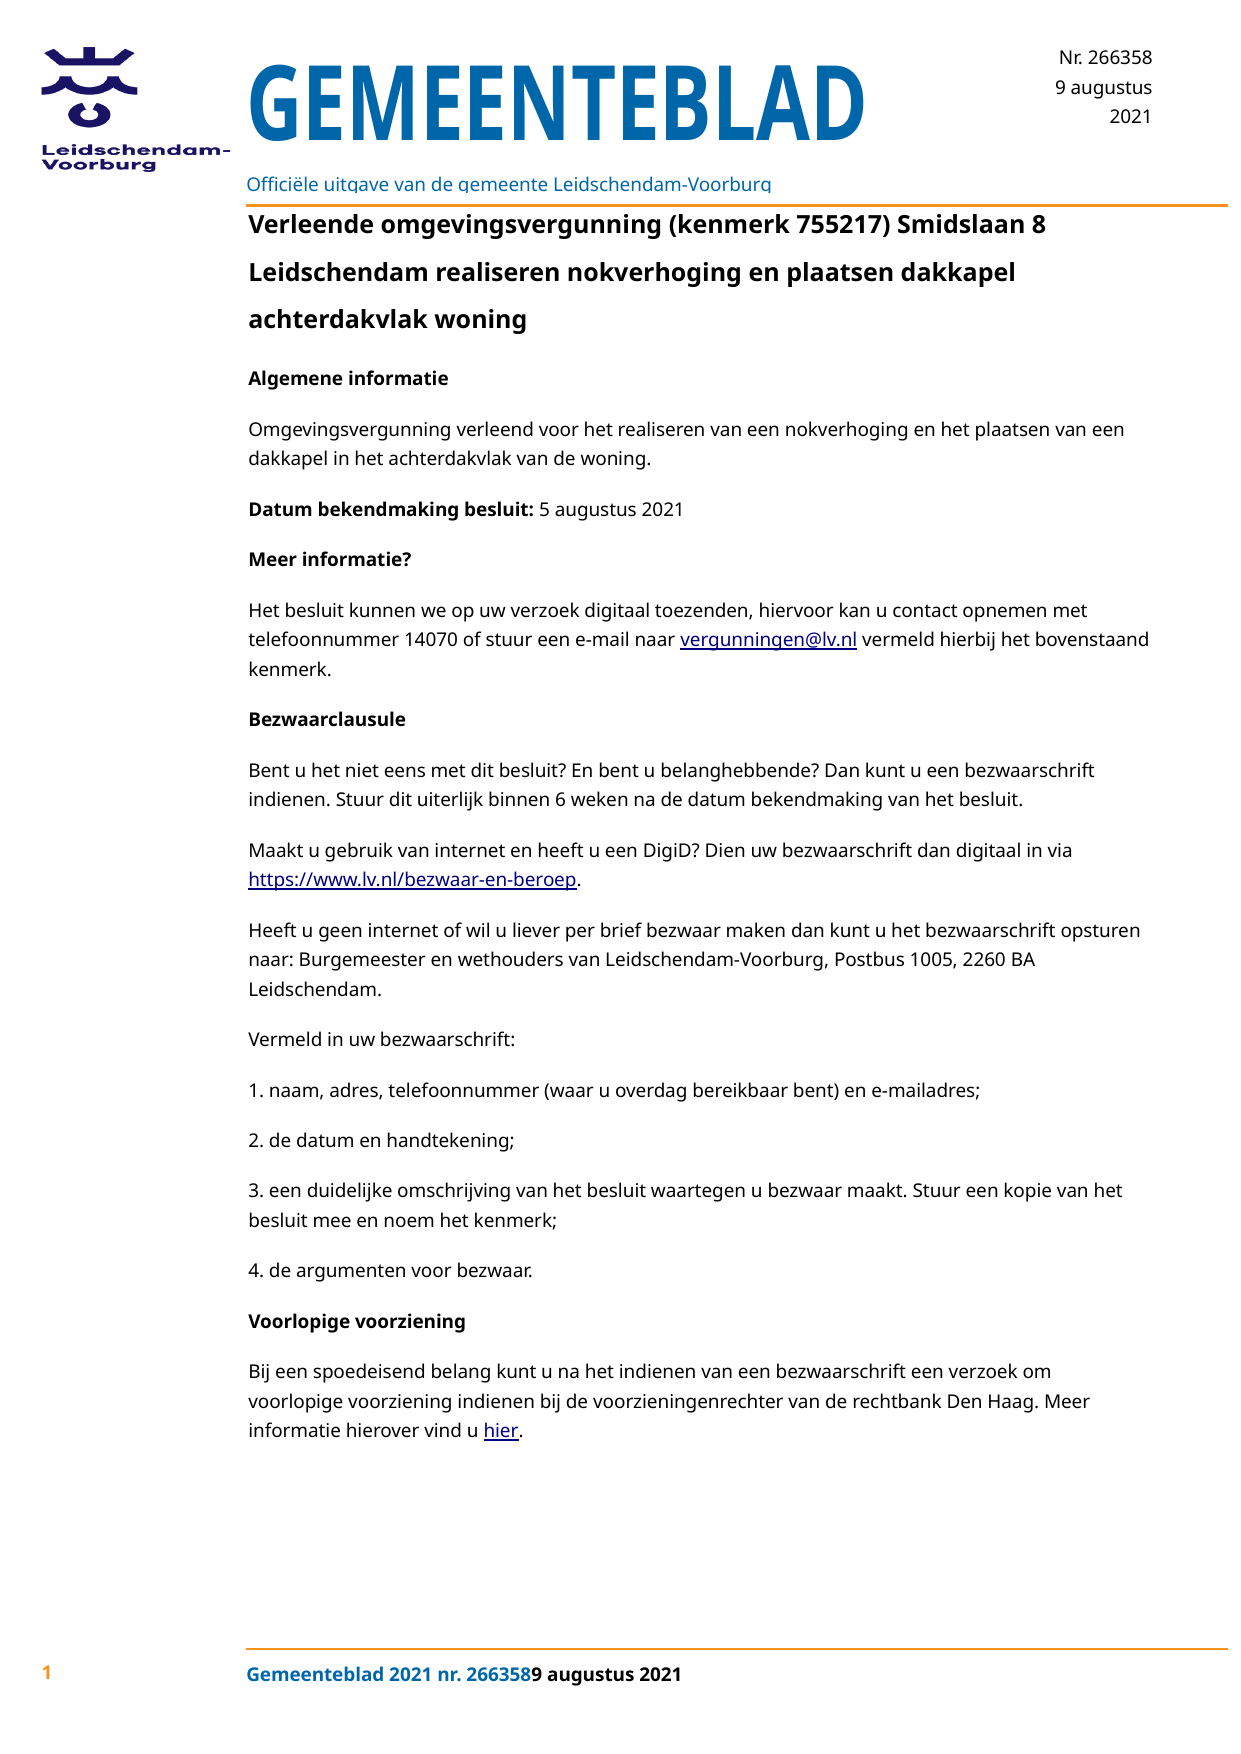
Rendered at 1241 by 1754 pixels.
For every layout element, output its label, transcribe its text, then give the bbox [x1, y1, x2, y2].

text Datum bekendmaking besluit: 5 augustus 2021 [248, 496, 1152, 522]
text Het besluit kunnen we op uw verzoek digitaal toezenden, hiervoor kan u contact opnemen met telefoonnummer 14070 of stuur een e-mail naar vergunningen@lv.nl vermeld hierbij het bovenstaand kenmerk. [248, 597, 1152, 682]
text Algemene informatie [248, 366, 1152, 391]
text Omgevingsvergunning verleend voor het realiseren van een nokverhoging en het plaatsen van een dakkapel in het achterdakvlak van de woning. [248, 416, 1152, 471]
text 3. een duidelijke omschrijving van het besluit waartegen u bezwaar maakt. Stuur een kopie van het besluit mee en noem het kenmerk; [248, 1178, 1152, 1233]
text 2. de datum en handtekening; [248, 1127, 1152, 1153]
text Verleende omgevingsvergunning (kenmerk 755217) Smidslaan 8 Leidschendam realiseren nokverhoging en plaatsen dakkapel achterdakvlak woning [248, 207, 1152, 336]
text Maakt u gebruik van internet en heeft u een DigiD? Dien uw bezwaarschrift dan digitaal in via https://www.lv.nl/bezwaar-en-beroep. [248, 837, 1152, 892]
text Bent u het niet eens met dit besluit? En bent u belanghebbende? Dan kunt u een bezwaarschrift indienen. Stuur dit uiterlijk binnen 6 weken na de datum bekendmaking van het besluit. [248, 757, 1152, 812]
text Heeft u geen internet of wil u liever per brief bezwaar maken dan kunt u het bezwaarschrift opsturen naar: Burgemeester en wethouders van Leidschendam-Voorburg, Postbus 1005, 2260 BA Leidschendam. [248, 917, 1152, 1002]
text Voorlopige voorziening [248, 1308, 1152, 1334]
text Bij een spoedeisend belang kunt u na het indienen van een bezwaarschrift een verzoek om voorlopige voorziening indienen bij de voorzieningenrechter van de rechtbank Den Haag. Meer informatie hierover vind u hier. [248, 1358, 1152, 1443]
text Bezwaarclausule [248, 706, 1152, 732]
text 4. de argumenten voor bezwaar. [248, 1258, 1152, 1283]
text Vermeld in uw bezwaarschrift: [248, 1026, 1152, 1052]
text Meer informatie? [248, 546, 1152, 572]
picture [41, 47, 231, 172]
text 1. naam, adres, telefoonnummer (waar u overdag bereikbaar bent) en e-mailadres; [248, 1077, 1152, 1102]
